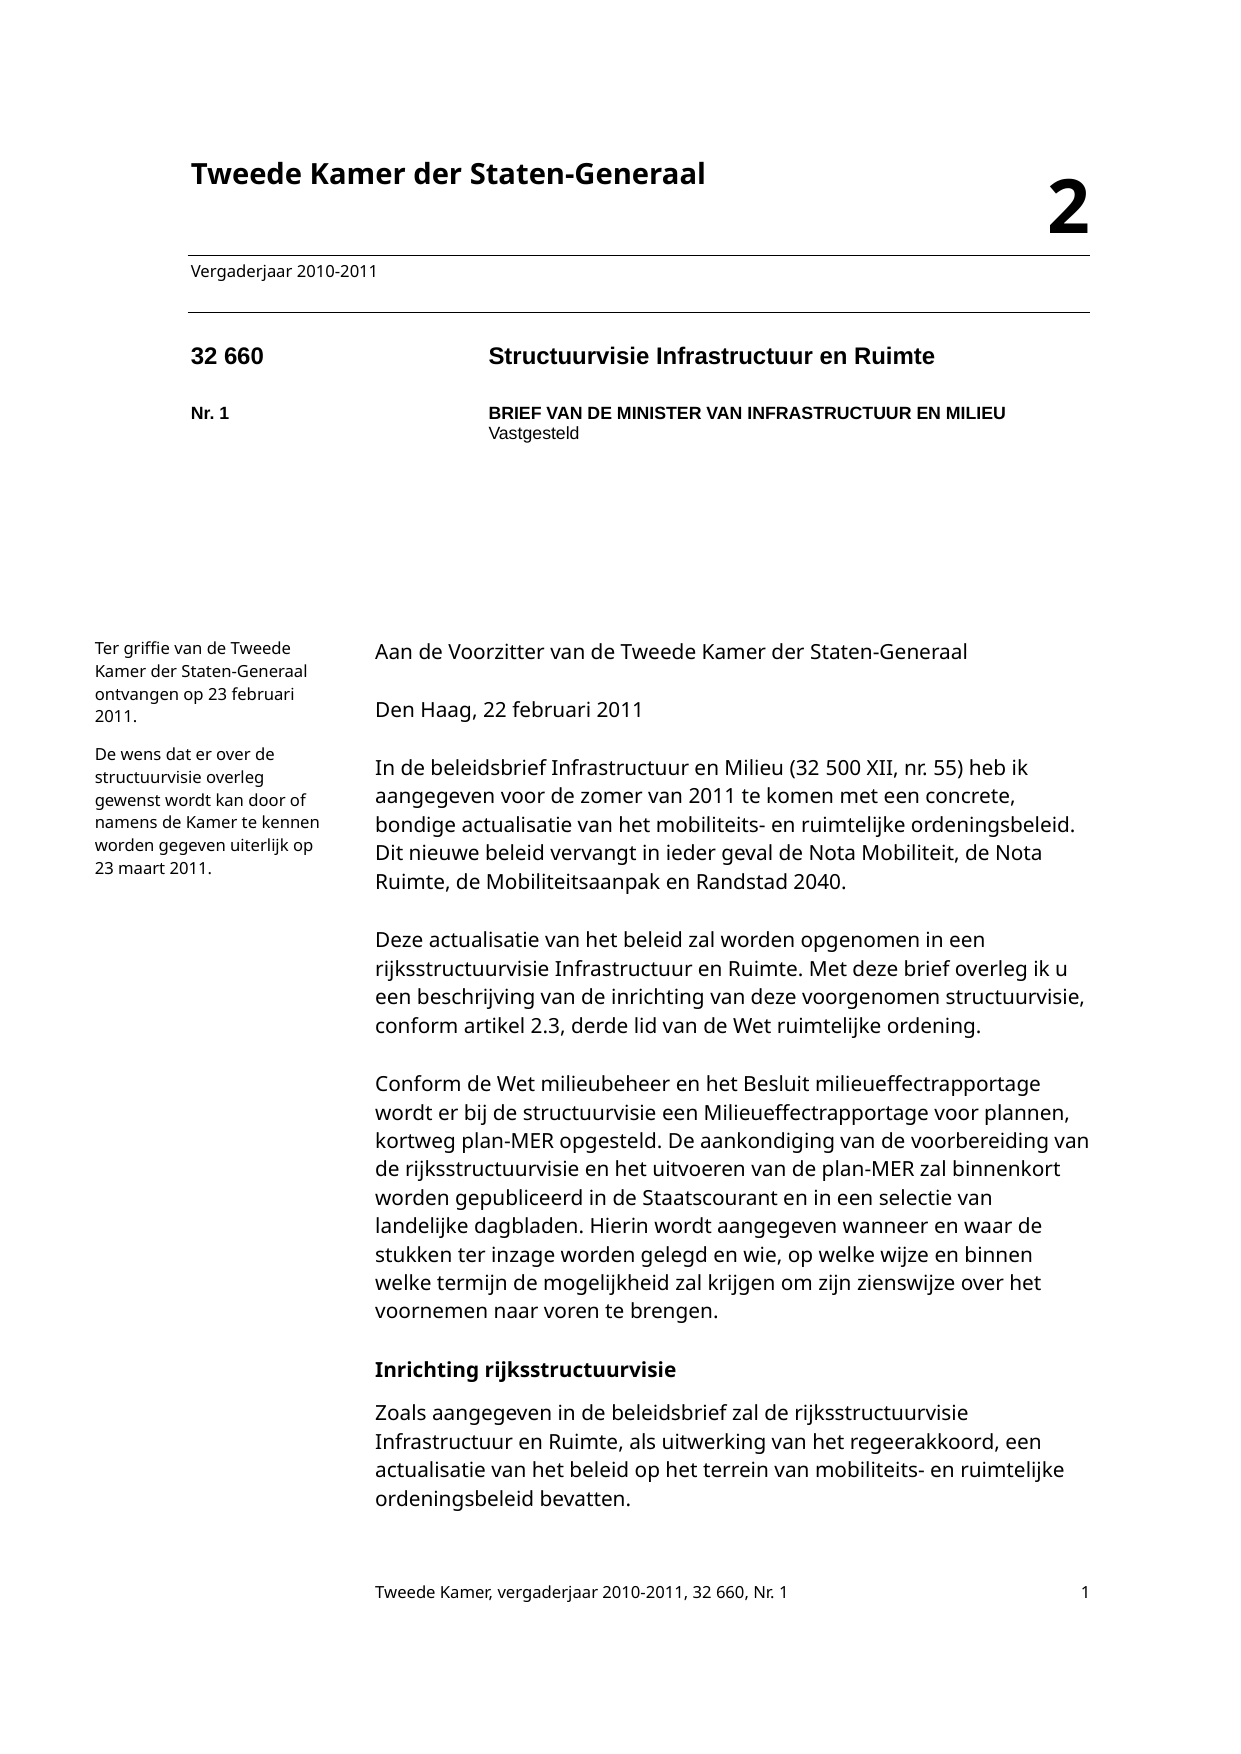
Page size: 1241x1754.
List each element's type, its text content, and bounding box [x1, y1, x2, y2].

table_cell [485, 256, 1090, 312]
table_header Tweede Kamer der Staten-Generaal [188, 150, 909, 255]
text Ter griffie van de Tweede Kamer der Staten-Generaal ontvangen op 23 februari 2011. [94, 637, 328, 728]
table_cell Vergaderjaar 2010-2011 [188, 256, 485, 312]
table_cell [485, 313, 1090, 339]
table_cell BRIEF VAN DE MINISTER VAN INFRASTRUCTUUR EN MILIEU Vastgesteld [485, 399, 1090, 518]
table_cell [188, 313, 485, 339]
table_cell 32 660 [188, 339, 485, 399]
text Inrichting rijksstructuurvisie [375, 1355, 1090, 1383]
text Zoals aangegeven in de beleidsbrief zal de rijksstructuurvisie Infrastructuur en Ruimte, als uitwerking van het regeerakkoord, een actualisatie van het beleid op het terrein van mobiliteits- en ruimtelijke ordeningsbeleid bevatten. [375, 1398, 1090, 1512]
table_cell Nr. 1 [188, 399, 485, 518]
text Aan de Voorzitter van de Tweede Kamer der Staten-Generaal [375, 637, 1090, 665]
table_header 2 [910, 150, 1090, 255]
text Deze actualisatie van het beleid zal worden opgenomen in een rijksstructuurvisie Infrastructuur en Ruimte. Met deze brief overleg ik u een beschrijving van de inrichting van deze voorgenomen structuurvisie, conform artikel 2.3, derde lid van de Wet ruimtelijke ordening. [375, 925, 1090, 1039]
text [94, 728, 328, 743]
text In de beleidsbrief Infrastructuur en Milieu (32 500 XII, nr. 55) heb ik aangegeven voor de zomer van 2011 te komen met een concrete, bondige actualisatie van het mobiliteits- en ruimtelijke ordeningsbeleid. Dit nieuwe beleid vervangt in ieder geval de Nota Mobiliteit, de Nota Ruimte, de Mobiliteitsaanpak en Randstad 2040. [375, 753, 1090, 895]
text Den Haag, 22 februari 2011 [375, 695, 1090, 723]
text Conform de Wet milieubeheer en het Besluit milieueffectrapportage wordt er bij de structuurvisie een Milieueffectrapportage voor plannen, kortweg plan-MER opgesteld. De aankondiging van de voorbereiding van de rijksstructuurvisie en het uitvoeren van de plan-MER zal binnenkort worden gepubliceerd in de Staatscourant en in een selectie van landelijke dagbladen. Hierin wordt aangegeven wanneer en waar de stukken ter inzage worden gelegd en wie, op welke wijze en binnen welke termijn de mogelijkheid zal krijgen om zijn zienswijze over het voornemen naar voren te brengen. [375, 1069, 1090, 1325]
table_cell Structuurvisie Infrastructuur en Ruimte [485, 339, 1090, 399]
text De wens dat er over de structuurvisie overleg gewenst wordt kan door of namens de Kamer te kennen worden gegeven uiterlijk op 23 maart 2011. [94, 743, 328, 879]
